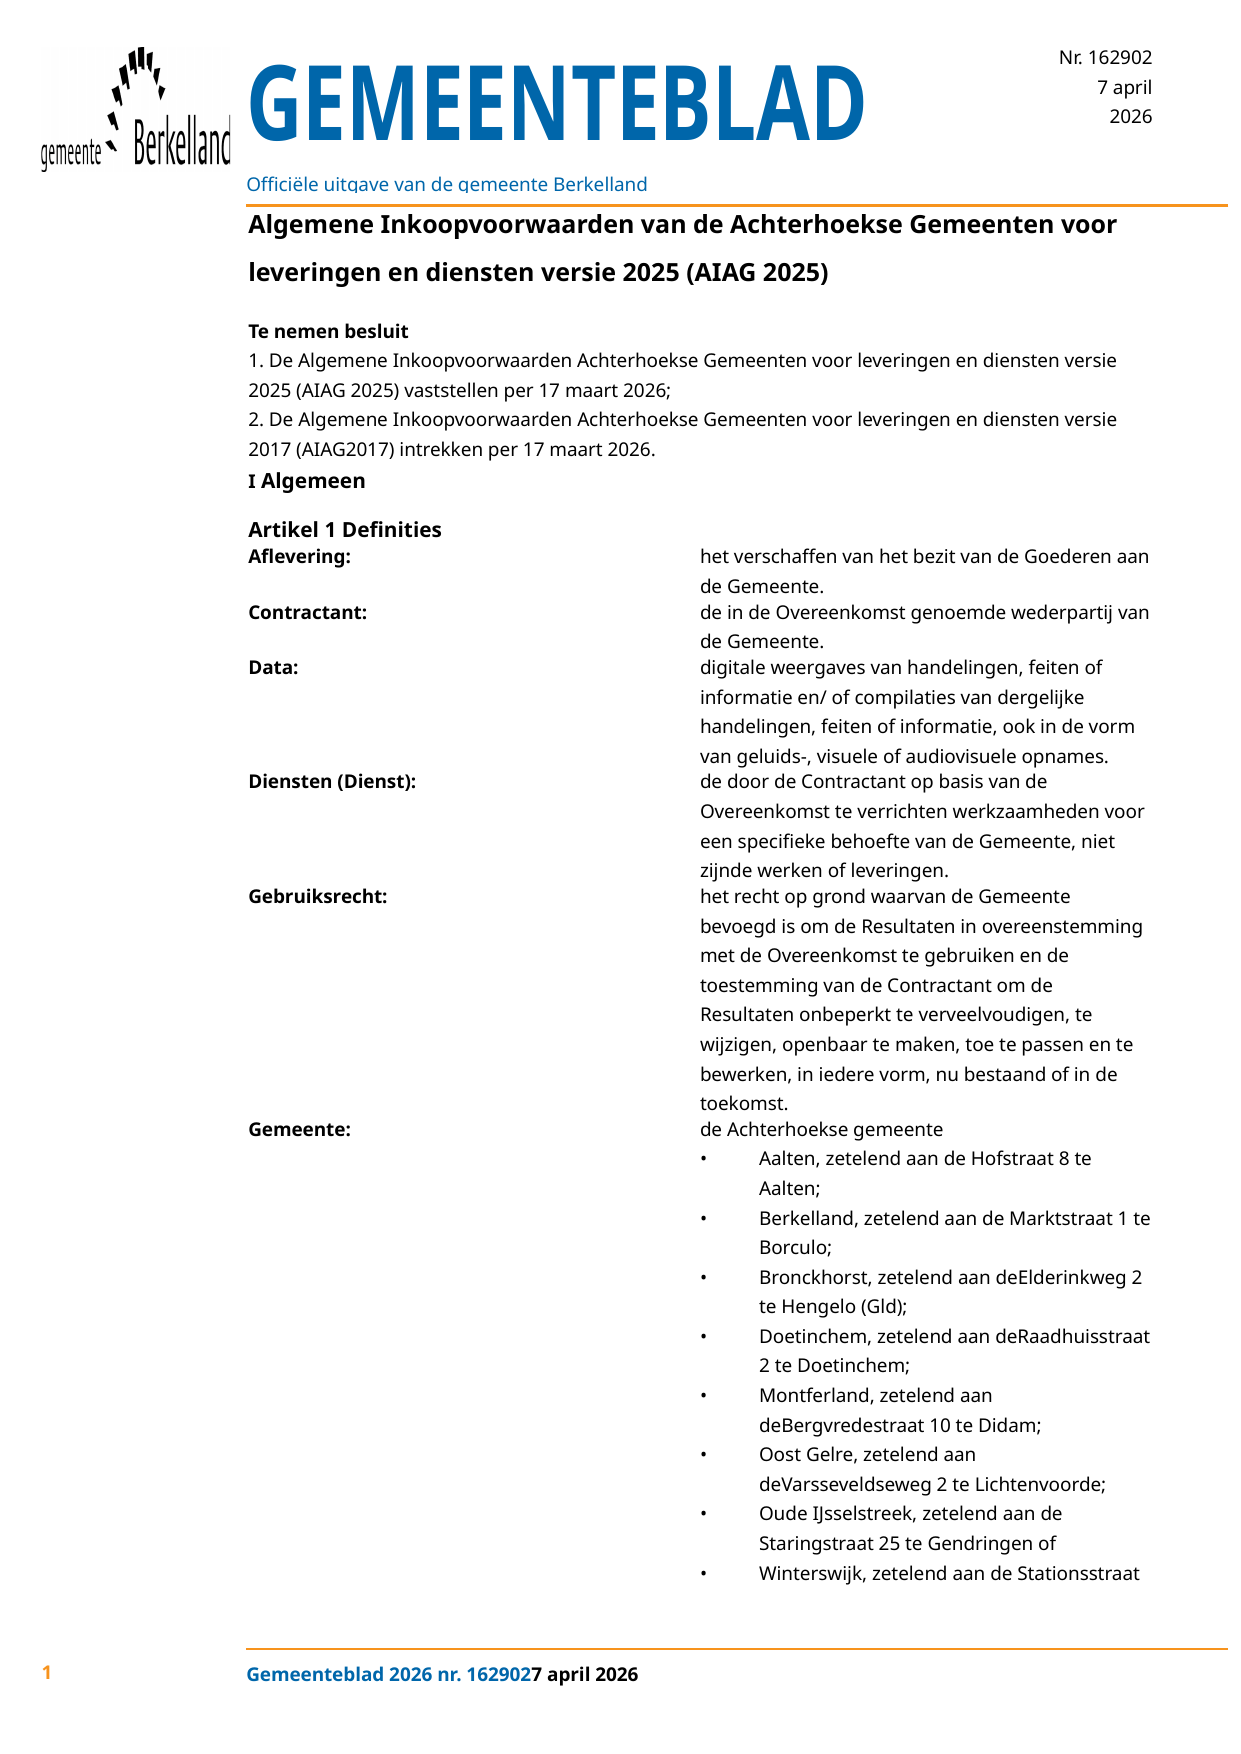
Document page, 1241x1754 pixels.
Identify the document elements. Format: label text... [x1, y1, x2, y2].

table_cell de Achterhoekse gemeente Aalten, zetelend aan de Hofstraat 8 te Aalten; Berkelland, zetelend aan de Marktstraat 1 te Borculo; Bronckhorst, zetelend aan deElderinkweg 2 te Hengelo (Gld); Doetinchem, zetelend aan deRaadhuisstraat 2 te Doetinchem; Montferland, zetelend aan deBergvredestraat 10 te Didam; Oost Gelre, zetelend aan deVarsseveldseweg 2 te Lichtenvoorde; Oude IJsselstreek, zetelend aan de Staringstraat 25 te Gendringen of Winterswijk, zetelend aan de Stationsstraat [700, 1116, 1152, 1586]
table_cell Gemeente: [248, 1116, 700, 1586]
table_cell Diensten (Dienst): [248, 769, 700, 883]
table_cell Gebruiksrecht: [248, 883, 700, 1116]
text Te nemen besluit [248, 318, 1152, 344]
table_cell Data: [248, 654, 700, 769]
picture [41, 47, 231, 172]
table_header Aflevering: [248, 544, 700, 599]
table_cell de in de Overeenkomst genoemde wederpartij van de Gemeente. [700, 599, 1152, 654]
table_cell de door de Contractant op basis van de Overeenkomst te verrichten werkzaamheden voor een specifieke behoefte van de Gemeente, niet zijnde werken of leveringen. [700, 769, 1152, 883]
text I Algemeen [248, 466, 1152, 494]
text 1. De Algemene Inkoopvoorwaarden Achterhoekse Gemeenten voor leveringen en diensten versie 2025 (AIAG 2025) vaststellen per 17 maart 2026; [248, 347, 1152, 403]
text Artikel 1 Definities [248, 515, 1152, 543]
table_cell het recht op grond waarvan de Gemeente bevoegd is om de Resultaten in overeenstemming met de Overeenkomst te gebruiken en de toestemming van de Contractant om de Resultaten onbeperkt te verveelvoudigen, te wijzigen, openbaar te maken, toe te passen en te bewerken, in iedere vorm, nu bestaand of in de toekomst. [700, 883, 1152, 1116]
text Algemene Inkoopvoorwaarden van de Achterhoekse Gemeenten voor leveringen en diensten versie 2025 (AIAG 2025) [248, 207, 1152, 288]
table_cell digitale weergaves van handelingen, feiten of informatie en/ of compilaties van dergelijke handelingen, feiten of informatie, ook in de vorm van geluids-, visuele of audiovisuele opnames. [700, 654, 1152, 769]
text 2. De Algemene Inkoopvoorwaarden Achterhoekse Gemeenten voor leveringen en diensten versie 2017 (AIAG2017) intrekken per 17 maart 2026. [248, 407, 1152, 462]
table_header het verschaffen van het bezit van de Goederen aan de Gemeente. [700, 544, 1152, 599]
table_cell Contractant: [248, 599, 700, 654]
